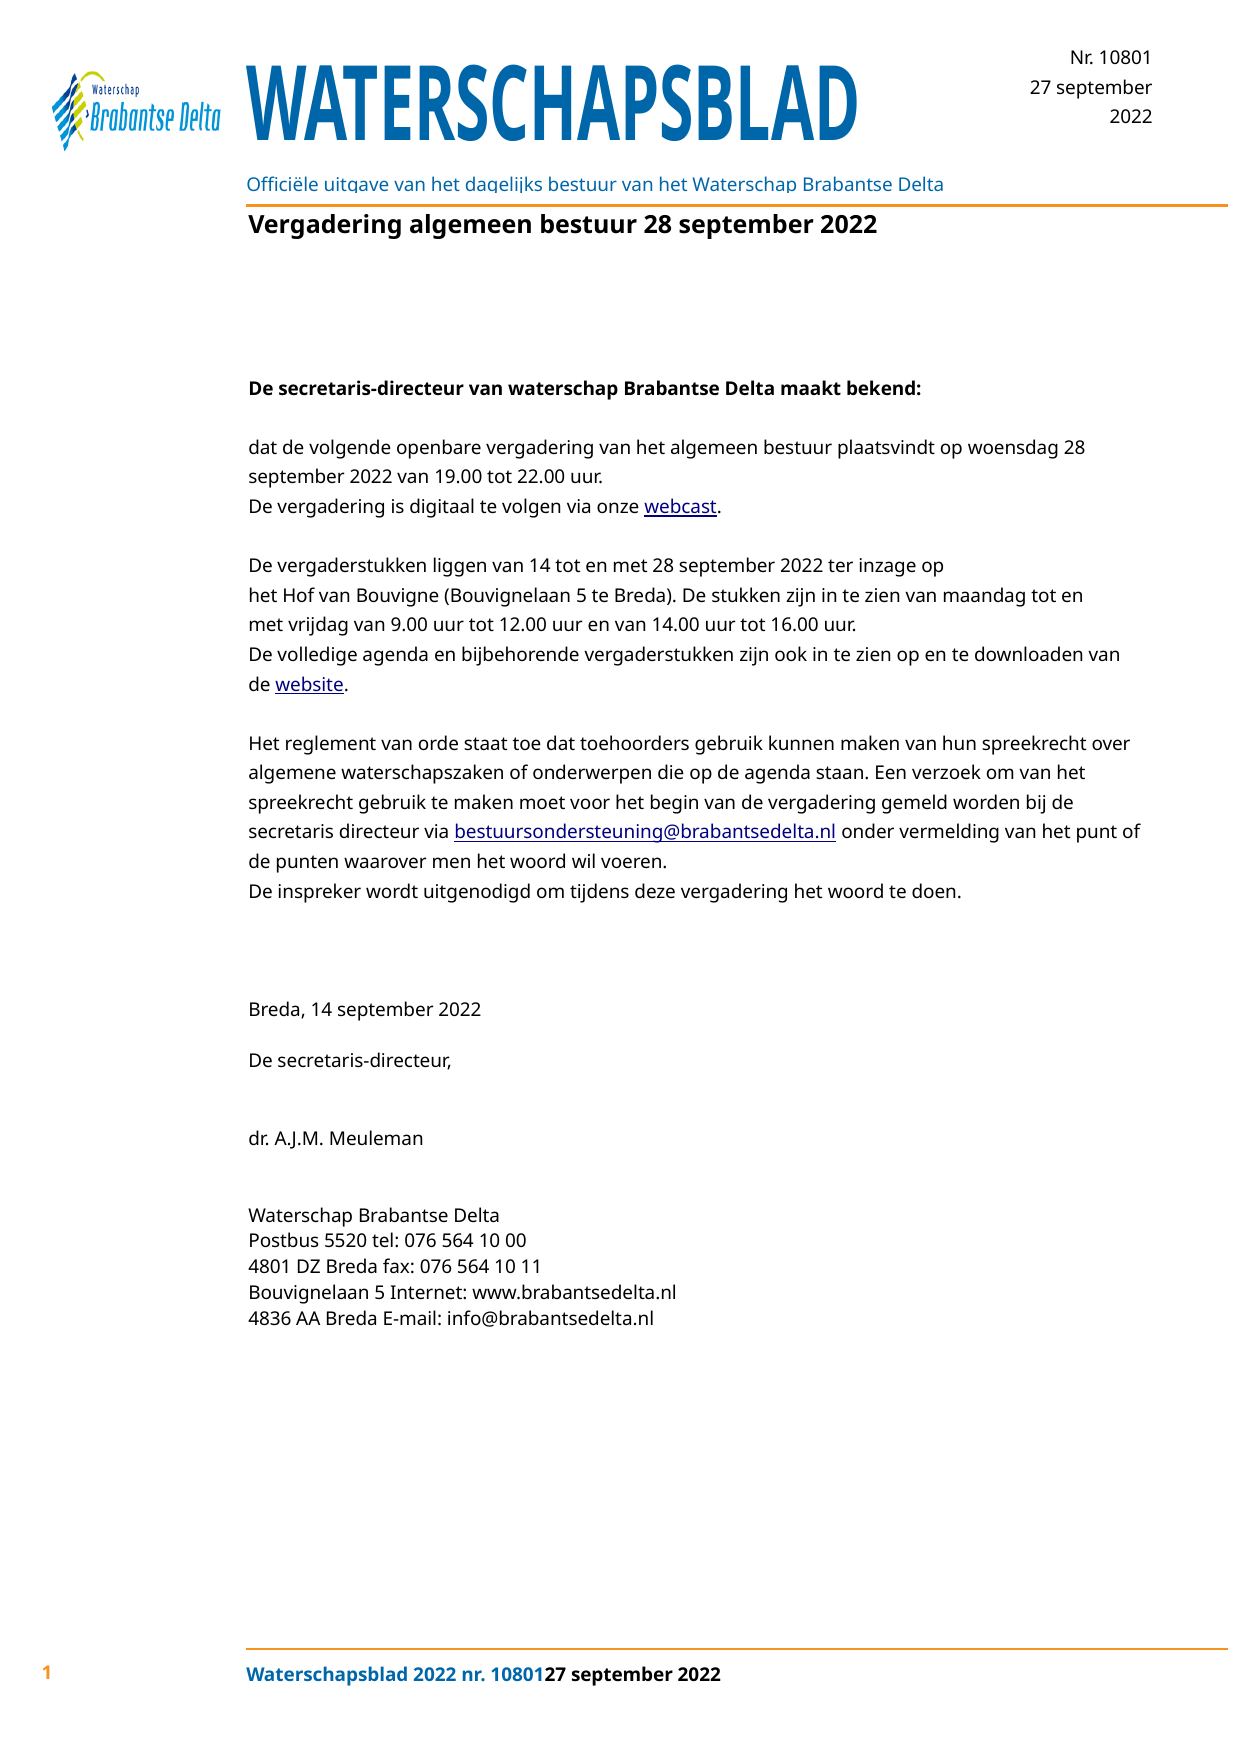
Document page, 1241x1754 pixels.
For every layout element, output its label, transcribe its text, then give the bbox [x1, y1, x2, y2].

text dat de volgende openbare vergadering van het algemeen bestuur plaatsvindt op woensdag 28 september 2022 van 19.00 tot 22.00 uur. [248, 434, 1152, 489]
text De secretaris-directeur, [248, 1048, 1152, 1073]
text De vergaderstukken liggen van 14 tot en met 28 september 2022 ter inzage op [248, 552, 1152, 578]
text de website. [248, 671, 1152, 696]
text spreekrecht gebruik te maken moet voor het begin van de vergadering gemeld worden bij de secretaris directeur via bestuursondersteuning@brabantsedelta.nl onder vermelding van het punt of de punten waarover men het woord wil voeren. [248, 789, 1152, 874]
text De volledige agenda en bijbehorende vergaderstukken zijn ook in te zien op en te downloaden van [248, 641, 1152, 667]
text 4801 DZ Breda fax: 076 564 10 11 [248, 1253, 1152, 1279]
text De vergadering is digitaal te volgen via onze webcast. [248, 493, 1152, 519]
text Bouvignelaan 5 Internet: www.brabantsedelta.nl [248, 1279, 1152, 1305]
text Vergadering algemeen bestuur 28 september 2022 [248, 207, 1152, 241]
text Het reglement van orde staat toe dat toehoorders gebruik kunnen maken van hun spreekrecht over [248, 730, 1152, 756]
text met vrijdag van 9.00 uur tot 12.00 uur en van 14.00 uur tot 16.00 uur. [248, 612, 1152, 637]
text dr. A.J.M. Meuleman [248, 1125, 1152, 1151]
text Breda, 14 september 2022 [248, 996, 1152, 1022]
text het Hof van Bouvigne (Bouvignelaan 5 te Breda). De stukken zijn in te zien van maandag tot en [248, 582, 1152, 608]
text Postbus 5520 tel: 076 564 10 00 [248, 1228, 1152, 1253]
picture [41, 47, 231, 172]
text De secretaris-directeur van waterschap Brabantse Delta maakt bekend: [248, 375, 1152, 401]
text algemene waterschapszaken of onderwerpen die op de agenda staan. Een verzoek om van het [248, 759, 1152, 785]
text Waterschap Brabantse Delta [248, 1202, 1152, 1228]
text 4836 AA Breda E-mail: info@brabantsedelta.nl [248, 1305, 1152, 1331]
text De inspreker wordt uitgenodigd om tijdens deze vergadering het woord te doen. [248, 878, 1152, 903]
